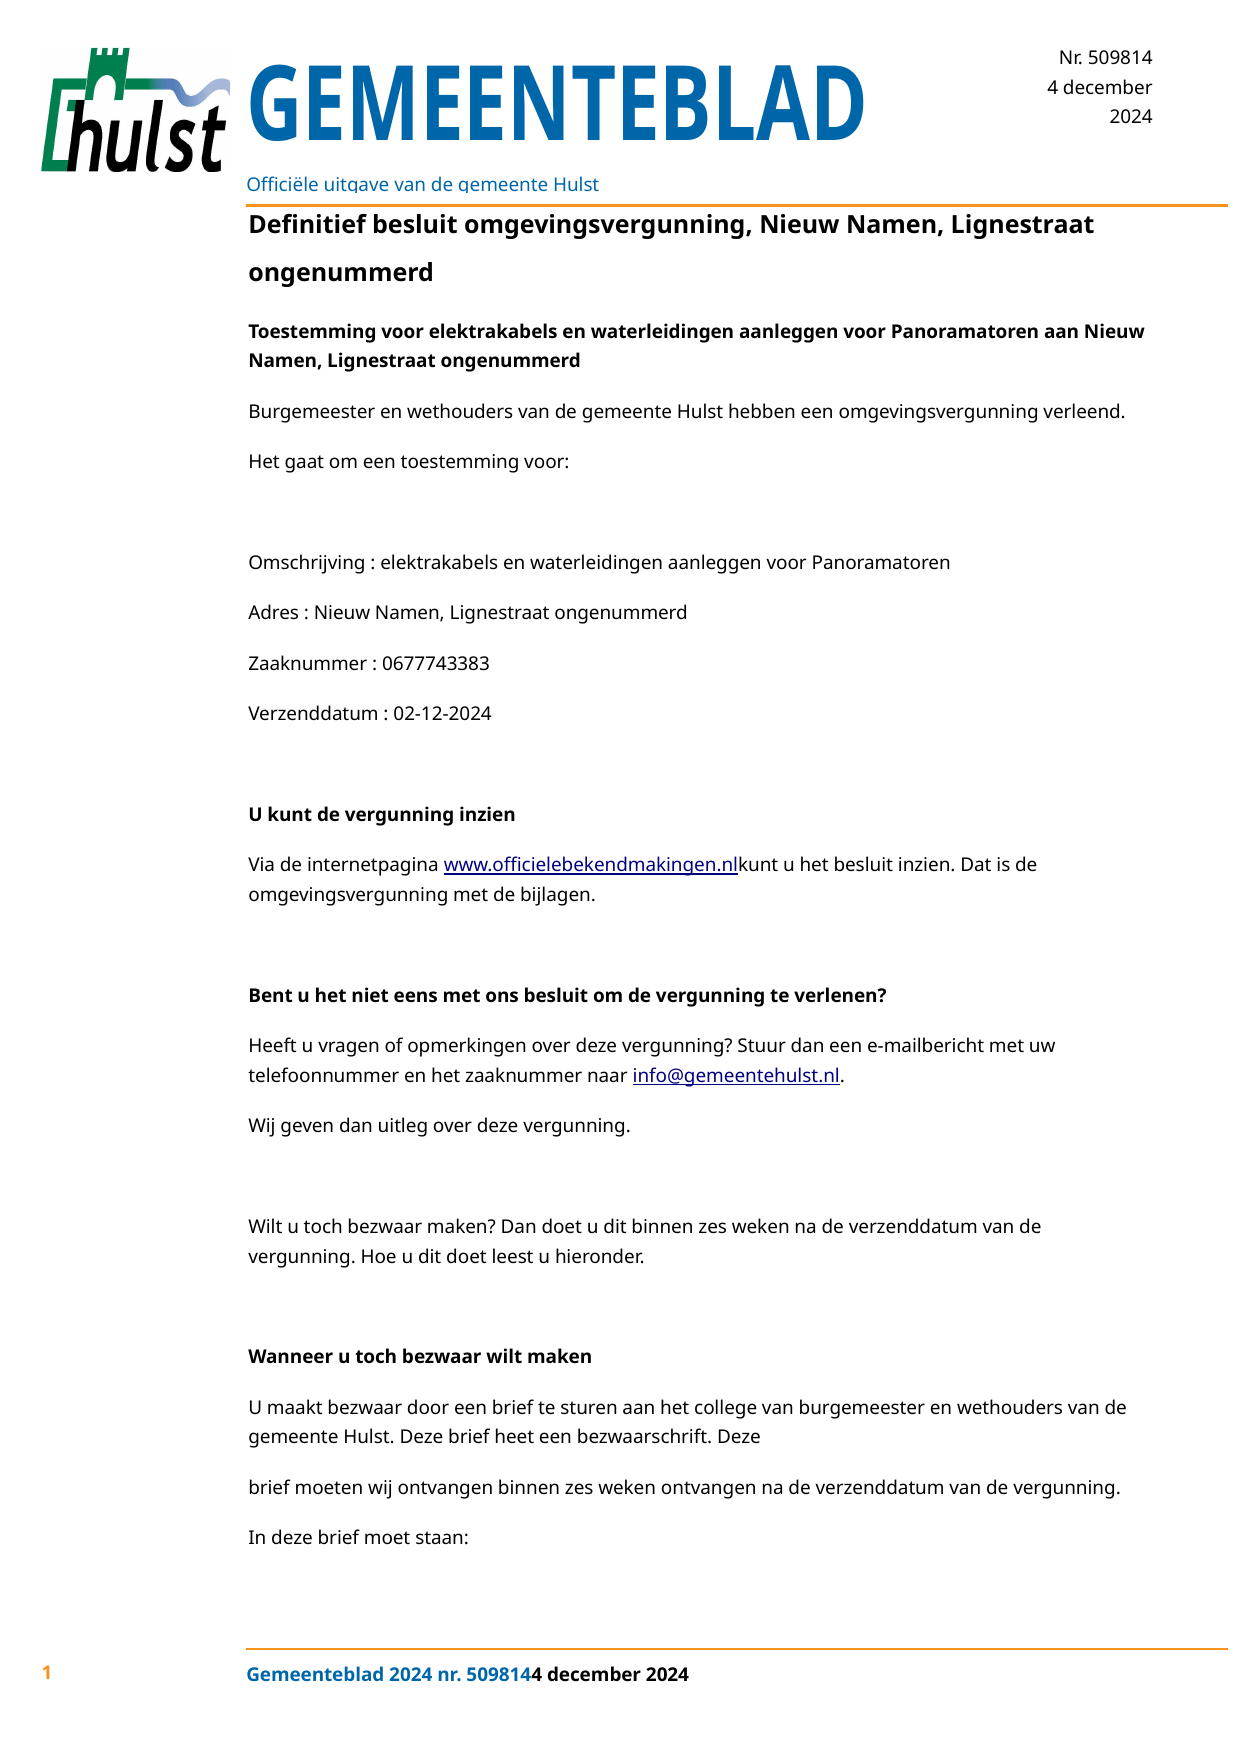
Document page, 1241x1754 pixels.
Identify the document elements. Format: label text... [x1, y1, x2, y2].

text Burgemeester en wethouders van de gemeente Hulst hebben een omgevingsvergunning verleend. [248, 398, 1152, 424]
text Wilt u toch bezwaar maken? Dan doet u dit binnen zes weken na de verzenddatum van de vergunning. Hoe u dit doet leest u hieronder. [248, 1213, 1152, 1269]
text U maakt bezwaar door een brief te sturen aan het college van burgemeester en wethouders van de gemeente Hulst. Deze brief heet een bezwaarschrift. Deze [248, 1394, 1152, 1449]
text Wanneer u toch bezwaar wilt maken [248, 1344, 1152, 1369]
text Wij geven dan uitleg over deze vergunning. [248, 1112, 1152, 1138]
text Het gaat om een toestemming voor: [248, 448, 1152, 474]
text Via de internetpagina www.officielebekendmakingen.nlkunt u het besluit inzien. Dat is de omgevingsvergunning met de bijlagen. [248, 852, 1152, 907]
text Heeft u vragen of opmerkingen over deze vergunning? Stuur dan een e-mailbericht met uw telefoonnummer en het zaaknummer naar info@gemeentehulst.nl. [248, 1032, 1152, 1088]
text Zaaknummer : 0677743383 [248, 650, 1152, 676]
text Definitief besluit omgevingsvergunning, Nieuw Namen, Lignestraat ongenummerd [248, 207, 1152, 288]
text In deze brief moet staan: [248, 1524, 1152, 1550]
picture [41, 47, 231, 172]
text Verzenddatum : 02-12-2024 [248, 700, 1152, 726]
text U kunt de vergunning inzien [248, 801, 1152, 827]
text Toestemming voor elektrakabels en waterleidingen aanleggen voor Panoramatoren aan Nieuw Namen, Lignestraat ongenummerd [248, 318, 1152, 373]
text Adres : Nieuw Namen, Lignestraat ongenummerd [248, 599, 1152, 625]
text brief moeten wij ontvangen binnen zes weken ontvangen na de verzenddatum van de vergunning. [248, 1474, 1152, 1500]
text Omschrijving : elektrakabels en waterleidingen aanleggen voor Panoramatoren [248, 549, 1152, 575]
text Bent u het niet eens met ons besluit om de vergunning te verlenen? [248, 982, 1152, 1008]
